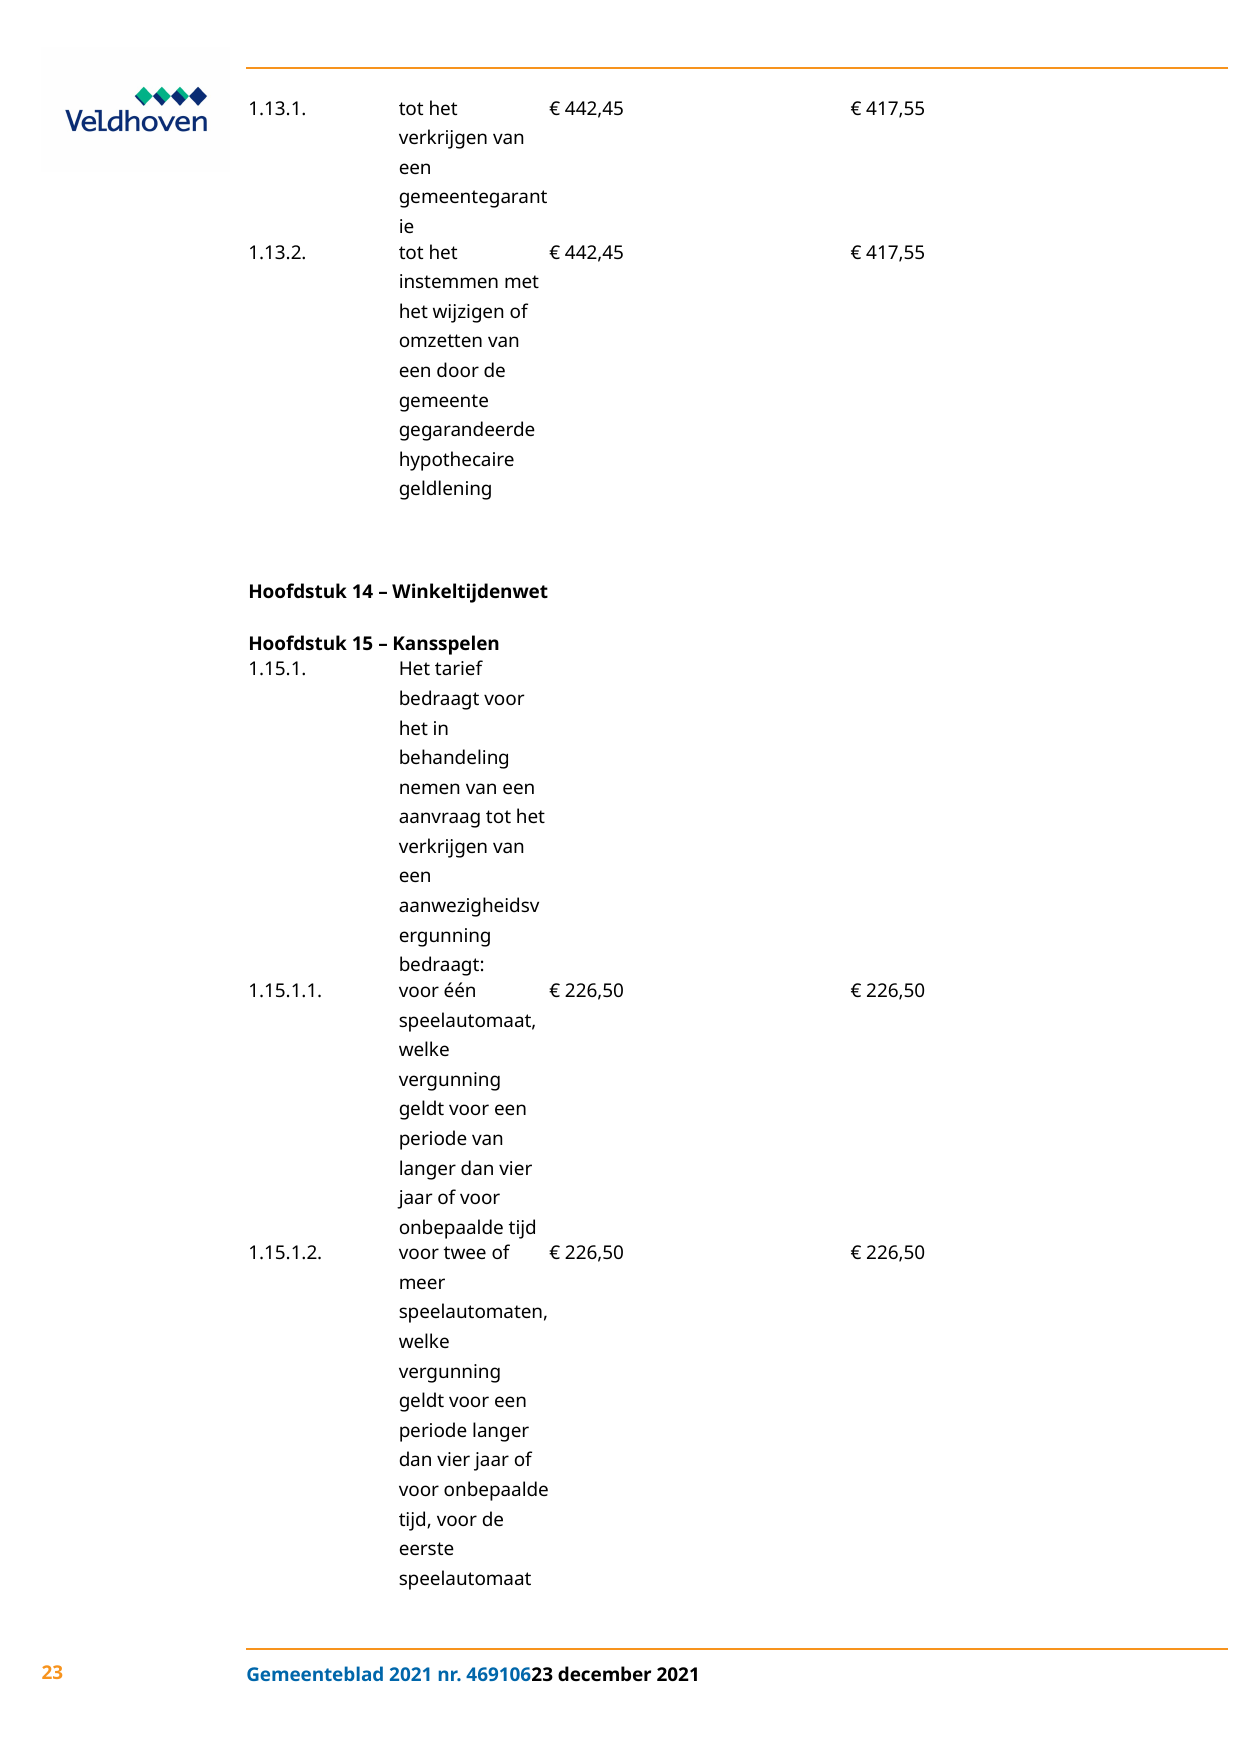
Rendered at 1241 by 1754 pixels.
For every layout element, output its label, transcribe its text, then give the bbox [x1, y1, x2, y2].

table_cell [850, 501, 1001, 527]
table_cell € 226,50 [850, 1240, 1001, 1591]
table_cell [1001, 501, 1152, 527]
table_cell [1001, 630, 1152, 656]
picture [41, 47, 231, 172]
table_cell € 442,45 [549, 239, 850, 501]
table_cell [248, 501, 398, 527]
table_cell [850, 579, 1001, 604]
table_cell € 442,45 [549, 95, 850, 239]
table_cell Het tarief bedraagt voor het in behandeling nemen van een aanvraag tot het verkrijgen van een aanwezigheidsvergunning bedraagt: [399, 656, 549, 977]
table_cell € 417,55 [850, 95, 1001, 239]
table_cell Hoofdstuk 15 – Kansspelen [248, 630, 549, 656]
table_cell [1001, 579, 1152, 604]
table_cell [850, 604, 1001, 630]
table_cell Hoofdstuk 14 – Winkeltijdenwet [248, 579, 549, 604]
table_cell [549, 656, 850, 977]
table_cell [549, 604, 850, 630]
table_cell [399, 553, 549, 578]
table_cell € 226,50 [850, 977, 1001, 1239]
table_cell tot het verkrijgen van een gemeentegarantie [399, 95, 549, 239]
table_cell [549, 630, 850, 656]
table_cell [1001, 604, 1152, 630]
table_cell 1.15.1.1. [248, 977, 398, 1239]
table_cell [1001, 1240, 1152, 1591]
table_cell [248, 527, 549, 553]
table_cell voor één speelautomaat, welke vergunning geldt voor een periode van langer dan vier jaar of voor onbepaalde tijd [399, 977, 549, 1239]
table_cell [1001, 977, 1152, 1239]
table_cell [549, 501, 850, 527]
table_cell tot het instemmen met het wijzigen of omzetten van een door de gemeente gegarandeerde hypothecaire geldlening [399, 239, 549, 501]
table_cell € 417,55 [850, 239, 1001, 501]
table_cell [549, 579, 850, 604]
table_cell € 226,50 [549, 1240, 850, 1591]
table_cell € 226,50 [549, 977, 850, 1239]
table_cell [850, 553, 1001, 578]
table_cell [1001, 656, 1152, 977]
table_cell [549, 553, 850, 578]
table_cell voor twee of meer speelautomaten, welke vergunning geldt voor een periode langer dan vier jaar of voor onbepaalde tijd, voor de eerste speelautomaat [399, 1240, 549, 1591]
table_cell [1001, 527, 1152, 553]
table_cell [399, 501, 549, 527]
table_cell [850, 630, 1001, 656]
table_cell 1.15.1.2. [248, 1240, 398, 1591]
table_cell [850, 527, 1001, 553]
table_cell [248, 553, 398, 578]
table_cell 1.13.2. [248, 239, 398, 501]
table_cell 1.13.1. [248, 95, 398, 239]
table_cell 1.15.1. [248, 656, 398, 977]
table_cell [399, 604, 549, 630]
table_cell [549, 527, 850, 553]
table_cell [1001, 553, 1152, 578]
table_cell [248, 604, 398, 630]
table_cell [1001, 95, 1152, 239]
table_cell [850, 656, 1001, 977]
table_cell [1001, 239, 1152, 501]
